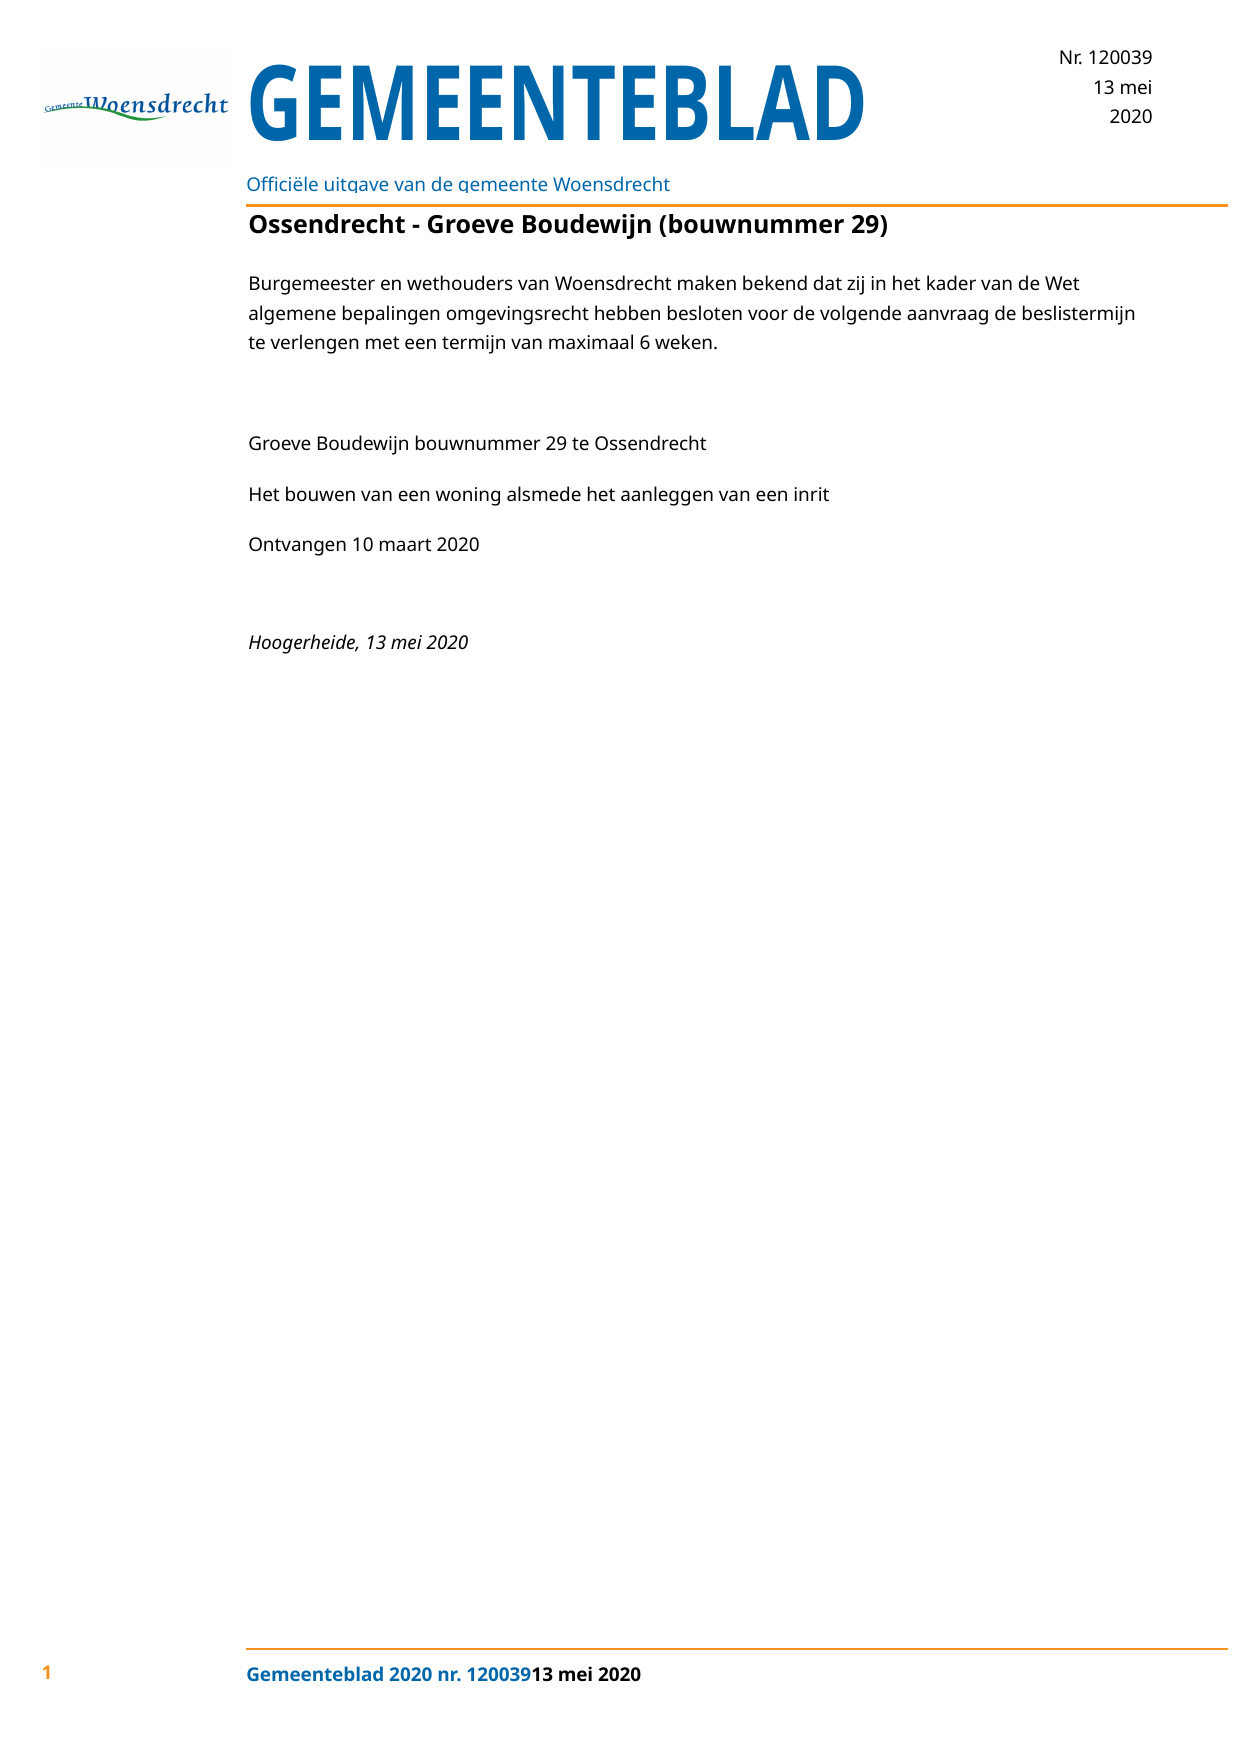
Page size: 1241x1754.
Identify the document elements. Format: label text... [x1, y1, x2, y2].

text Ossendrecht - Groeve Boudewijn (bouwnummer 29) [248, 207, 1152, 241]
picture [41, 47, 231, 172]
text Groeve Boudewijn bouwnummer 29 te Ossendrecht [248, 430, 1152, 456]
text Het bouwen van een woning alsmede het aanleggen van een inrit [248, 481, 1152, 506]
text Hoogerheide, 13 mei 2020 [248, 629, 1152, 655]
text Burgemeester en wethouders van Woensdrecht maken bekend dat zij in het kader van de Wet algemene bepalingen omgevingsrecht hebben besloten voor de volgende aanvraag de beslistermijn te verlengen met een termijn van maximaal 6 weken. [248, 270, 1152, 355]
text Ontvangen 10 maart 2020 [248, 531, 1152, 557]
